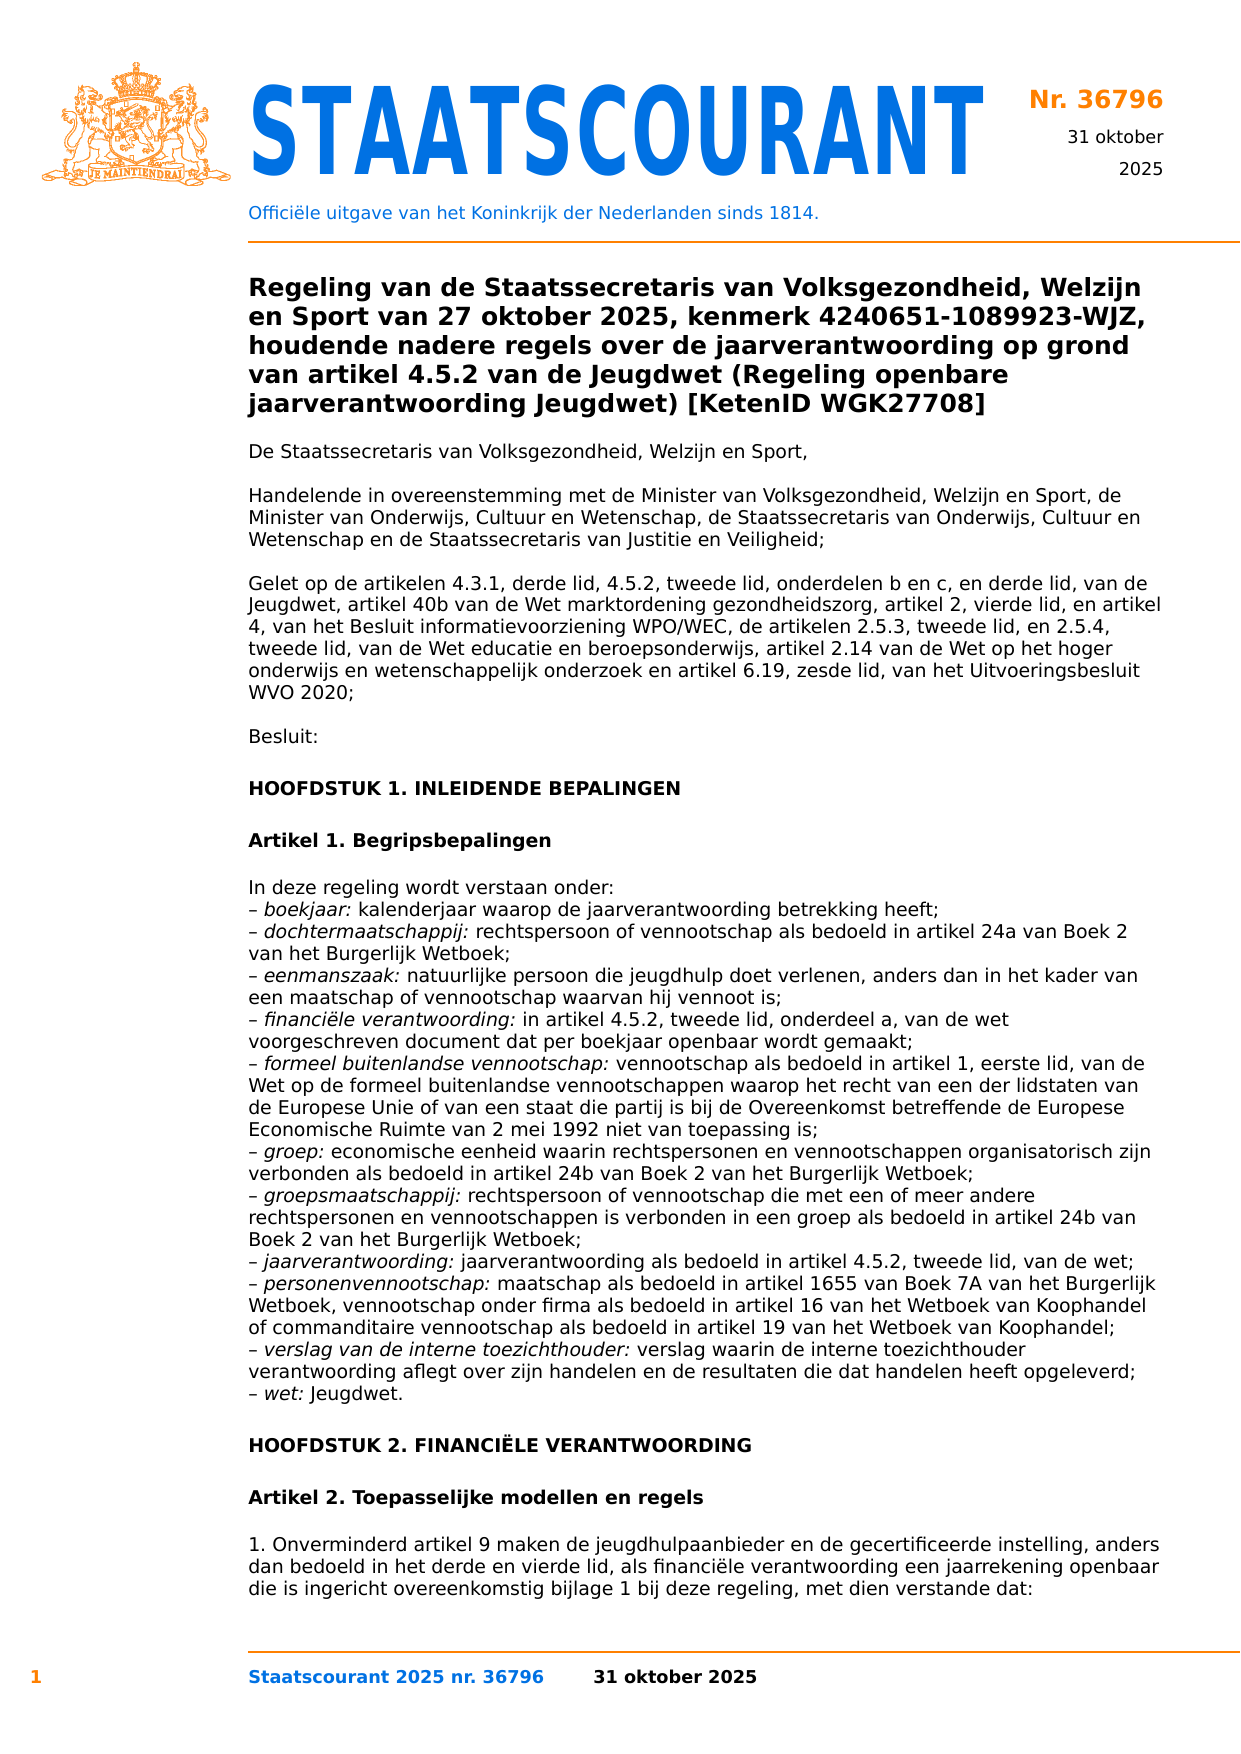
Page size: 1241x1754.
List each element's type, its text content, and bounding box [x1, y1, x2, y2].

text Handelende in overeenstemming met de Minister van Volksgezondheid, Welzijn en Sport, de Minister van Onderwijs, Cultuur en Wetenschap, de Staatssecretaris van Onderwijs, Cultuur en Wetenschap en de Staatssecretaris van Justitie en Veiligheid; [248, 484, 1163, 551]
text In deze regeling wordt verstaan onder: [248, 877, 1163, 899]
text – formeel buitenlandse vennootschap: vennootschap als bedoeld in artikel 1, eerste lid, van de Wet op de formeel buitenlandse vennootschappen waarop het recht van een der lidstaten van de Europese Unie of van een staat die partij is bij de Overeenkomst betreffende de Europese Economische Ruimte van 2 mei 1992 niet van toepassing is; [248, 1053, 1163, 1141]
subtitle Artikel 2. Toepasselijke modellen en regels [248, 1487, 1163, 1508]
text – jaarverantwoording: jaarverantwoording als bedoeld in artikel 4.5.2, tweede lid, van de wet; [248, 1251, 1163, 1273]
text Besluit: [248, 726, 1163, 748]
text Gelet op de artikelen 4.3.1, derde lid, 4.5.2, tweede lid, onderdelen b en c, en derde lid, van de Jeugdwet, artikel 40b van de Wet marktordening gezondheidszorg, artikel 2, vierde lid, en artikel 4, van het Besluit informatievoorziening WPO/WEC, de artikelen 2.5.3, tweede lid, en 2.5.4, tweede lid, van de Wet educatie en beroepsonderwijs, artikel 2.14 van de Wet op het hoger onderwijs en wetenschappelijk onderzoek en artikel 6.19, zesde lid, van het Uitvoeringsbesluit WVO 2020; [248, 572, 1163, 704]
text – eenmanszaak: natuurlijke persoon die jeugdhulp doet verlenen, anders dan in het kader van een maatschap of vennootschap waarvan hij vennoot is; [248, 965, 1163, 1009]
table_header STAATSCOURANT [248, 62, 998, 203]
text – boekjaar: kalenderjaar waarop de jaarverantwoording betrekking heeft; [248, 899, 1163, 921]
text – groepsmaatschappij: rechtspersoon of vennootschap die met een of meer andere rechtspersonen en vennootschappen is verbonden in een groep als bedoeld in artikel 24b van Boek 2 van het Burgerlijk Wetboek; [248, 1185, 1163, 1251]
table_header Nr. 36796 [998, 62, 1240, 121]
text – verslag van de interne toezichthouder: verslag waarin de interne toezichthouder verantwoording aflegt over zijn handelen en de resultaten die dat handelen heeft opgeleverd; [248, 1339, 1163, 1383]
subtitle HOOFDSTUK 2. FINANCIËLE VERANTWOORDING [248, 1434, 1163, 1457]
text – groep: economische eenheid waarin rechtspersonen en vennootschappen organisatorisch zijn verbonden als bedoeld in artikel 24b van Boek 2 van het Burgerlijk Wetboek; [248, 1141, 1163, 1185]
table_cell 2025 [998, 153, 1240, 203]
text – dochtermaatschappij: rechtspersoon of vennootschap als bedoeld in artikel 24a van Boek 2 van het Burgerlijk Wetboek; [248, 921, 1163, 965]
subtitle HOOFDSTUK 1. INLEIDENDE BEPALINGEN [248, 778, 1163, 800]
table_cell 31 oktober [998, 121, 1240, 153]
picture [41, 62, 231, 186]
text – personenvennootschap: maatschap als bedoeld in artikel 1655 van Boek 7A van het Burgerlijk Wetboek, vennootschap onder firma als bedoeld in artikel 16 van het Wetboek van Koophandel of commanditaire vennootschap als bedoeld in artikel 19 van het Wetboek van Koophandel; [248, 1273, 1163, 1339]
subtitle Artikel 1. Begripsbepalingen [248, 830, 1163, 852]
text – wet: Jeugdwet. [248, 1383, 1163, 1404]
table_header [25, 62, 248, 241]
text 1. Onverminderd artikel 9 maken de jeugdhulpaanbieder en de gecertificeerde instelling, anders dan bedoeld in het derde en vierde lid, als financiële verantwoording een jaarrekening openbaar die is ingericht overeenkomstig bijlage 1 bij deze regeling, met dien verstande dat: [248, 1533, 1163, 1599]
text De Staatssecretaris van Volksgezondheid, Welzijn en Sport, [248, 441, 1163, 463]
text – financiële verantwoording: in artikel 4.5.2, tweede lid, onderdeel a, van de wet voorgeschreven document dat per boekjaar openbaar wordt gemaakt; [248, 1009, 1163, 1053]
table_cell Officiële uitgave van het Koninkrijk der Nederlanden sinds 1814. [248, 203, 1240, 241]
subtitle Regeling van de Staatssecretaris van Volksgezondheid, Welzijn en Sport van 27 oktober 2025, kenmerk 4240651-1089923-WJZ, houdende nadere regels over de jaarverantwoording op grond van artikel 4.5.2 van de Jeugdwet (Regeling openbare jaarverantwoording Jeugdwet) [KetenID WGK27708] [248, 273, 1163, 419]
